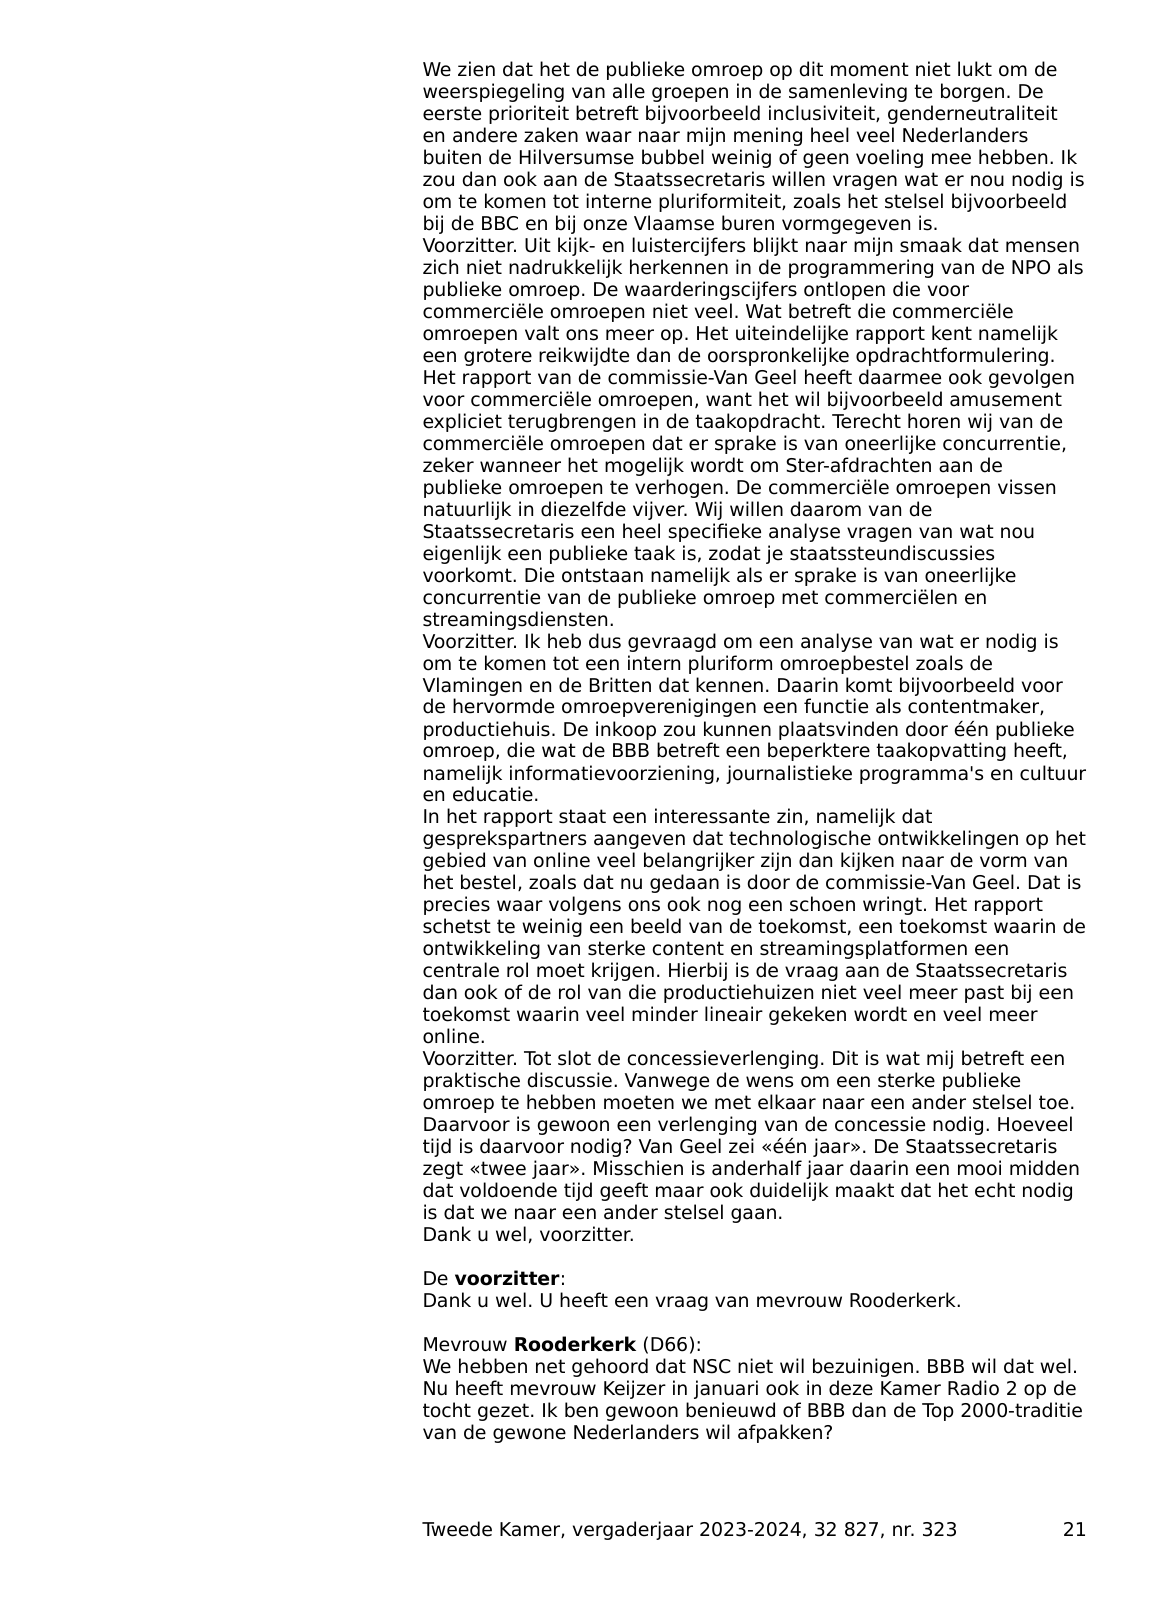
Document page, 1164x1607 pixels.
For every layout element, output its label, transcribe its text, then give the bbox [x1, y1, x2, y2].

text We hebben net gehoord dat NSC niet wil bezuinigen. BBB wil dat wel. Nu heeft mevrouw Keijzer in januari ook in deze Kamer Radio 2 op de tocht gezet. Ik ben gewoon benieuwd of BBB dan de Top 2000-traditie van de gewone Nederlanders wil afpakken? [422, 1356, 1087, 1444]
text Voorzitter. Uit kijk- en luistercijfers blijkt naar mijn smaak dat mensen zich niet nadrukkelijk herkennen in de programmering van de NPO als publieke omroep. De waarderingscijfers ontlopen die voor commerciële omroepen niet veel. Wat betreft die commerciële omroepen valt ons meer op. Het uiteindelijke rapport kent namelijk een grotere reikwijdte dan de oorspronkelijke opdrachtformulering. Het rapport van de commissie-Van Geel heeft daarmee ook gevolgen voor commerciële omroepen, want het wil bijvoorbeeld amusement expliciet terugbrengen in de taakopdracht. Terecht horen wij van de commerciële omroepen dat er sprake is van oneerlijke concurrentie, zeker wanneer het mogelijk wordt om Ster-afdrachten aan de publieke omroepen te verhogen. De commerciële omroepen vissen natuurlijk in diezelfde vijver. Wij willen daarom van de Staatssecretaris een heel specifieke analyse vragen van wat nou eigenlijk een publieke taak is, zodat je staatssteundiscussies voorkomt. Die ontstaan namelijk als er sprake is van oneerlijke concurrentie van de publieke omroep met commerciëlen en streamingsdiensten. [422, 235, 1087, 631]
text Dank u wel, voorzitter. [422, 1224, 1087, 1246]
text Dank u wel. U heeft een vraag van mevrouw Rooderkerk. [422, 1290, 1087, 1312]
text We zien dat het de publieke omroep op dit moment niet lukt om de weerspiegeling van alle groepen in de samenleving te borgen. De eerste prioriteit betreft bijvoorbeeld inclusiviteit, genderneutraliteit en andere zaken waar naar mijn mening heel veel Nederlanders buiten de Hilversumse bubbel weinig of geen voeling mee hebben. Ik zou dan ook aan de Staatssecretaris willen vragen wat er nou nodig is om te komen tot interne pluriformiteit, zoals het stelsel bijvoorbeeld bij de BBC en bij onze Vlaamse buren vormgegeven is. [422, 59, 1087, 235]
text De voorzitter: [422, 1268, 1087, 1290]
text Voorzitter. Tot slot de concessieverlenging. Dit is wat mij betreft een praktische discussie. Vanwege de wens om een sterke publieke omroep te hebben moeten we met elkaar naar een ander stelsel toe. Daarvoor is gewoon een verlenging van de concessie nodig. Hoeveel tijd is daarvoor nodig? Van Geel zei «één jaar». De Staatssecretaris zegt «twee jaar». Misschien is anderhalf jaar daarin een mooi midden dat voldoende tijd geeft maar ook duidelijk maakt dat het echt nodig is dat we naar een ander stelsel gaan. [422, 1048, 1087, 1224]
text In het rapport staat een interessante zin, namelijk dat gesprekspartners aangeven dat technologische ontwikkelingen op het gebied van online veel belangrijker zijn dan kijken naar de vorm van het bestel, zoals dat nu gedaan is door de commissie-Van Geel. Dat is precies waar volgens ons ook nog een schoen wringt. Het rapport schetst te weinig een beeld van de toekomst, een toekomst waarin de ontwikkeling van sterke content en streamingsplatformen een centrale rol moet krijgen. Hierbij is de vraag aan de Staatssecretaris dan ook of de rol van die productiehuizen niet veel meer past bij een toekomst waarin veel minder lineair gekeken wordt en veel meer online. [422, 806, 1087, 1048]
text Voorzitter. Ik heb dus gevraagd om een analyse van wat er nodig is om te komen tot een intern pluriform omroepbestel zoals de Vlamingen en de Britten dat kennen. Daarin komt bijvoorbeeld voor de hervormde omroepverenigingen een functie als contentmaker, productiehuis. De inkoop zou kunnen plaatsvinden door één publieke omroep, die wat de BBB betreft een beperktere taakopvatting heeft, namelijk informatievoorziening, journalistieke programma's en cultuur en educatie. [422, 631, 1087, 806]
text Mevrouw Rooderkerk (D66): [422, 1334, 1087, 1356]
